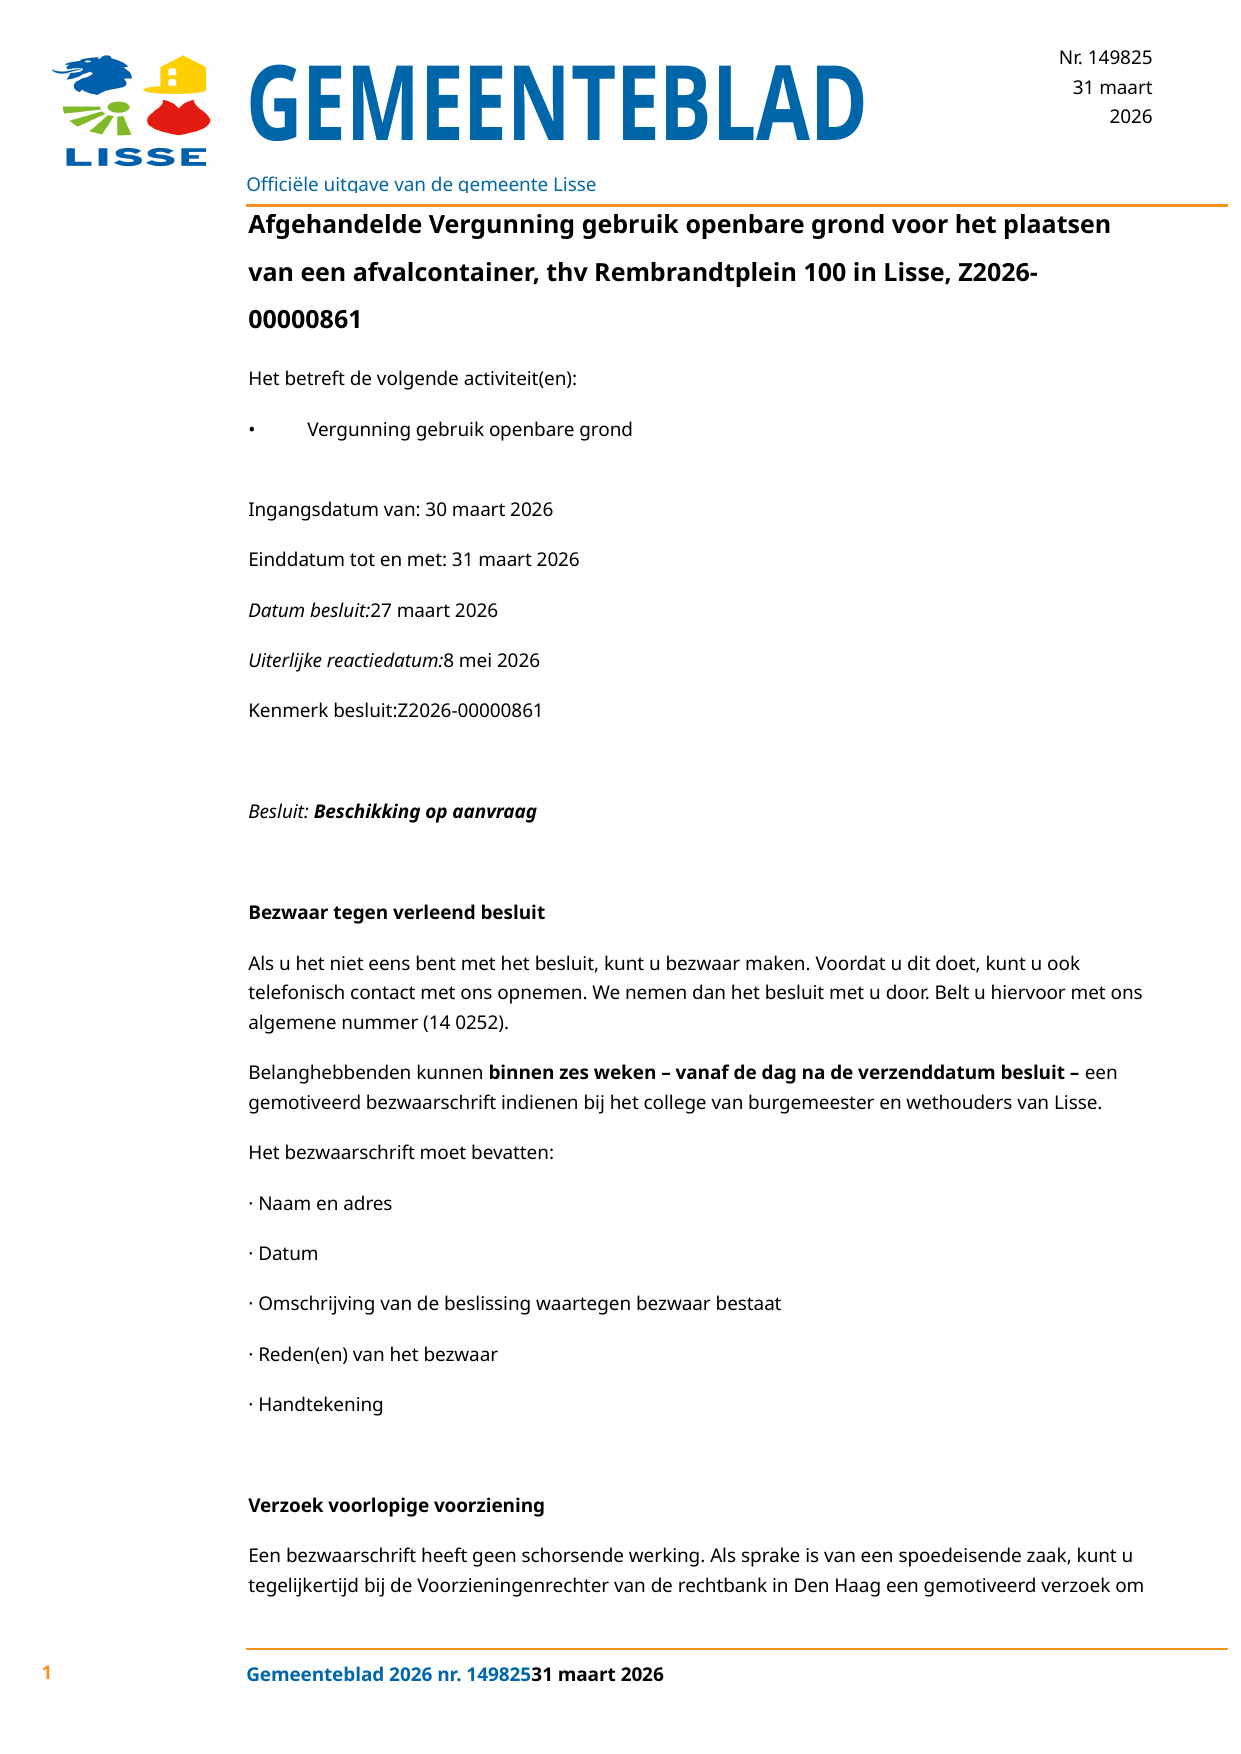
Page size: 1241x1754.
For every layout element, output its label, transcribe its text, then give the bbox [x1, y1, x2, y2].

picture [41, 47, 231, 172]
text Als u het niet eens bent met het besluit, kunt u bezwaar maken. Voordat u dit doet, kunt u ook telefonisch contact met ons opnemen. We nemen dan het besluit met u door. Belt u hiervoor met ons algemene nummer (14 0252). [248, 950, 1152, 1034]
text Uiterlijke reactiedatum:8 mei 2026 [248, 647, 1152, 673]
text Einddatum tot en met: 31 maart 2026 [248, 546, 1152, 572]
text Belanghebbenden kunnen binnen zes weken – vanaf de dag na de verzenddatum besluit – een gemotiveerd bezwaarschrift indienen bij het college van burgemeester en wethouders van Lisse. [248, 1059, 1152, 1114]
text Datum besluit:27 maart 2026 [248, 597, 1152, 622]
text · Handtekening [248, 1391, 1152, 1417]
text · Reden(en) van het bezwaar [248, 1341, 1152, 1367]
text Kenmerk besluit:Z2026-00000861 [248, 698, 1152, 723]
text Bezwaar tegen verleend besluit [248, 899, 1152, 925]
text · Datum [248, 1240, 1152, 1266]
text Ingangsdatum van: 30 maart 2026 [248, 496, 1152, 522]
text · Omschrijving van de beslissing waartegen bezwaar bestaat [248, 1291, 1152, 1316]
list Vergunning gebruik openbare grond [248, 416, 1152, 442]
text Besluit: Beschikking op aanvraag [248, 798, 1152, 824]
text Een bezwaarschrift heeft geen schorsende werking. Als sprake is van een spoedeisende zaak, kunt u tegelijkertijd bij de Voorzieningenrechter van de rechtbank in Den Haag een gemotiveerd verzoek om [248, 1543, 1152, 1598]
text Het betreft de volgende activiteit(en): [248, 366, 1152, 391]
text Afgehandelde Vergunning gebruik openbare grond voor het plaatsen van een afvalcontainer, thv Rembrandtplein 100 in Lisse, Z2026-00000861 [248, 207, 1152, 336]
text Verzoek voorlopige voorziening [248, 1492, 1152, 1518]
text Het bezwaarschrift moet bevatten: [248, 1139, 1152, 1165]
text · Naam en adres [248, 1190, 1152, 1215]
